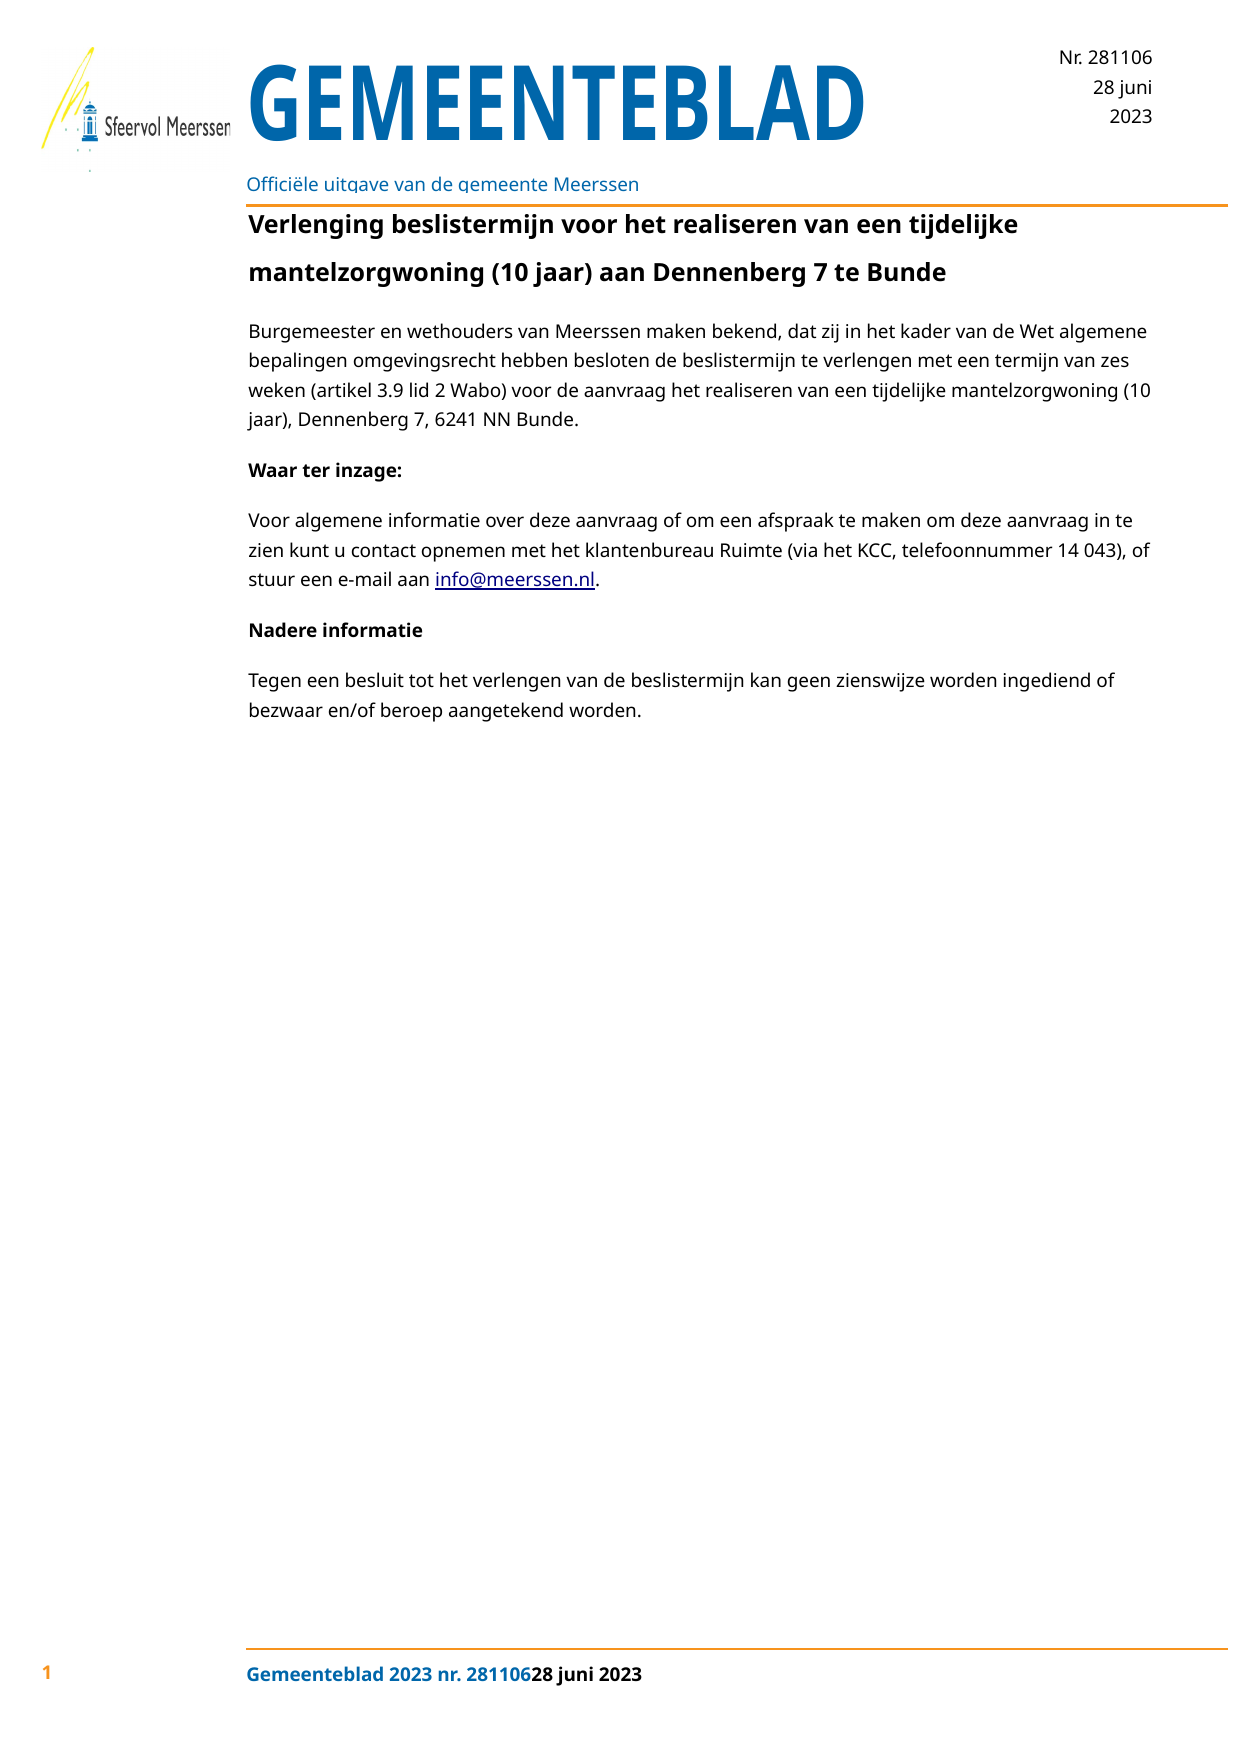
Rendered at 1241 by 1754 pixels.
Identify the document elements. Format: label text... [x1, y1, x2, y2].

text Verlenging beslistermijn voor het realiseren van een tijdelijke mantelzorgwoning (10 jaar) aan Dennenberg 7 te Bunde [248, 207, 1152, 288]
text Burgemeester en wethouders van Meerssen maken bekend, dat zij in het kader van de Wet algemene bepalingen omgevingsrecht hebben besloten de beslistermijn te verlengen met een termijn van zes weken (artikel 3.9 lid 2 Wabo) voor de aanvraag het realiseren van een tijdelijke mantelzorgwoning (10 jaar), Dennenberg 7, 6241 NN Bunde. [248, 318, 1152, 432]
text Waar ter inzage: [248, 457, 1152, 483]
picture [41, 47, 231, 172]
text Voor algemene informatie over deze aanvraag of om een afspraak te maken om deze aanvraag in te zien kunt u contact opnemen met het klantenbureau Ruimte (via het KCC, telefoonnummer 14 043), of stuur een e-mail aan info@meerssen.nl. [248, 507, 1152, 592]
text Nadere informatie [248, 617, 1152, 643]
text Tegen een besluit tot het verlengen van de beslistermijn kan geen zienswijze worden ingediend of bezwaar en/of beroep aangetekend worden. [248, 667, 1152, 723]
